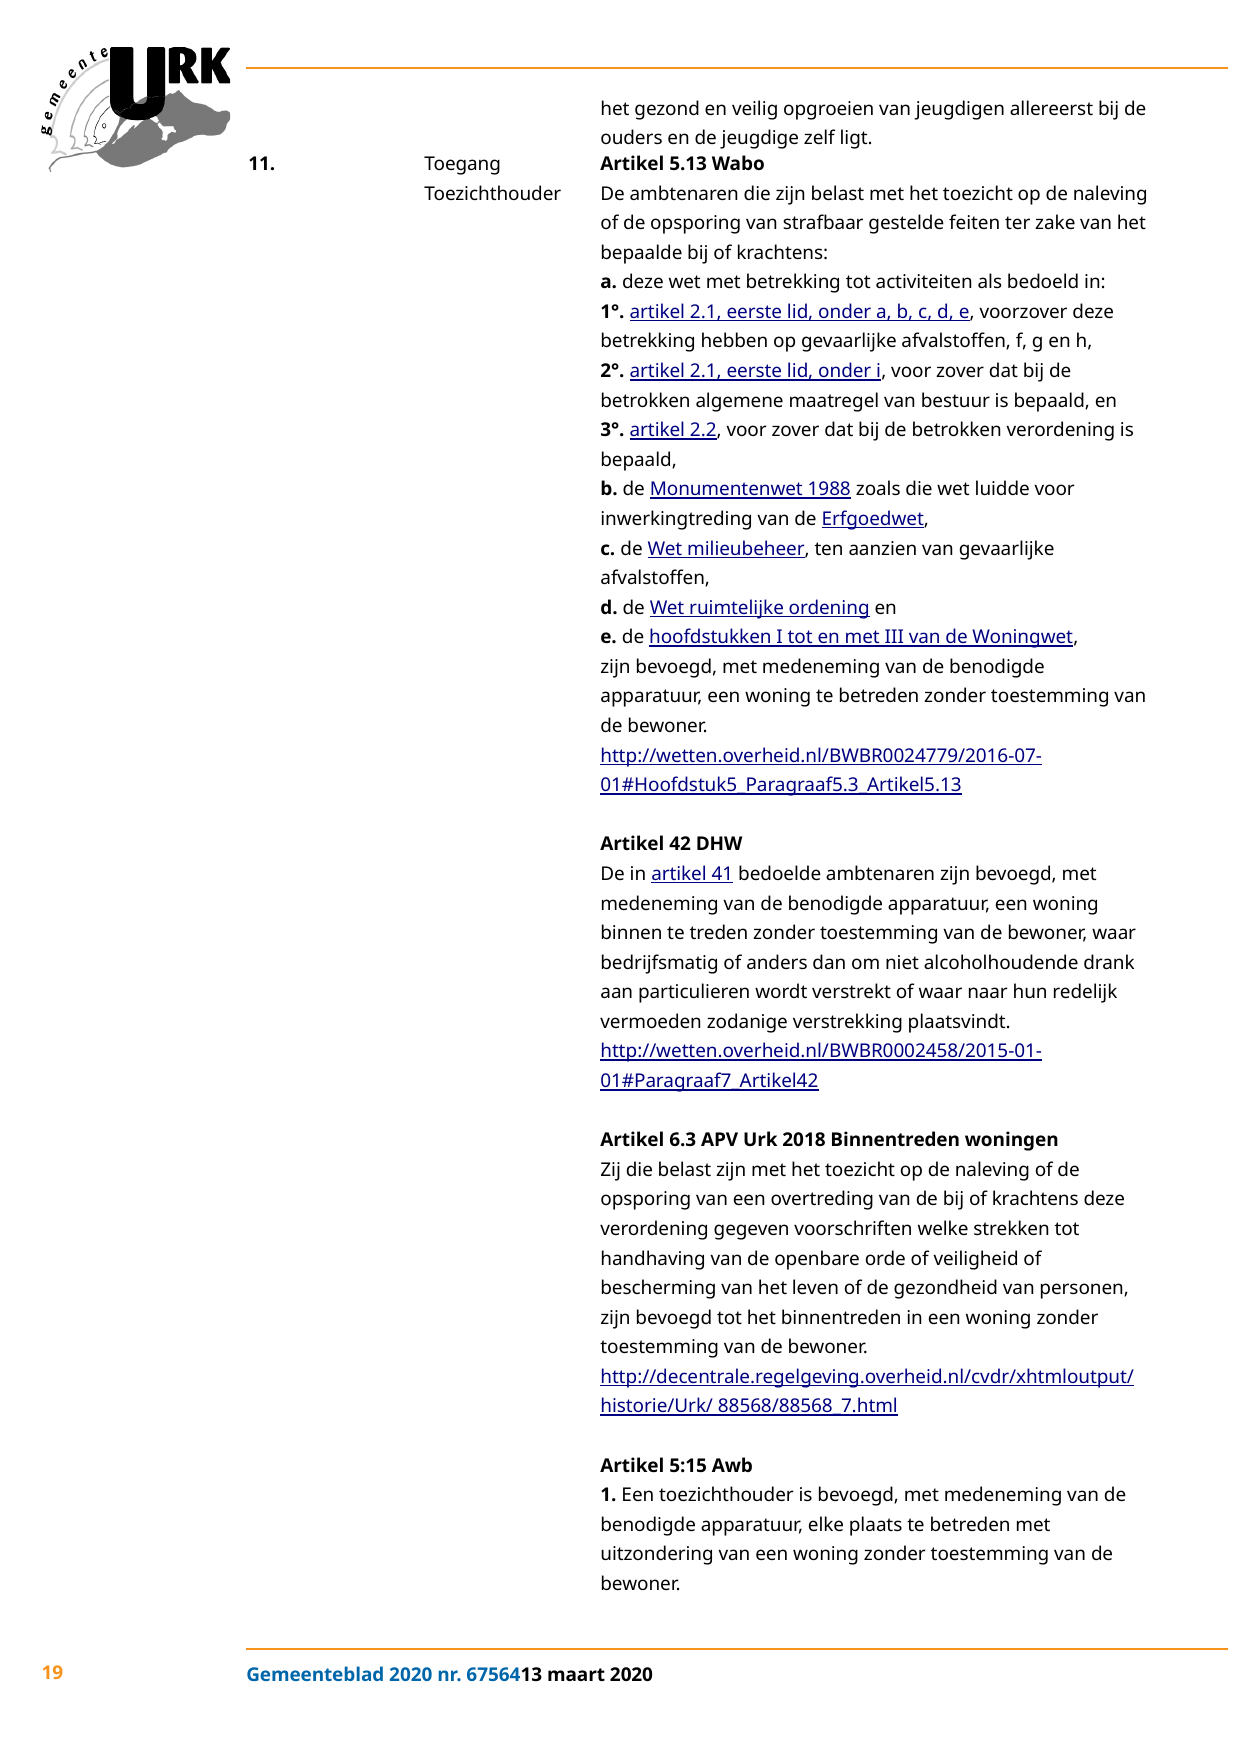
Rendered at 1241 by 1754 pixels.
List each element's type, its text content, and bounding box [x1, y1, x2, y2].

table_cell Artikel 5.13 Wabo De ambtenaren die zijn belast met het toezicht op de naleving of de opsporing van strafbaar gestelde feiten ter zake van het bepaalde bij of krachtens: a. deze wet met betrekking tot activiteiten als bedoeld in: 1°. artikel 2.1, eerste lid, onder a, b, c, d, e, voorzover deze betrekking hebben op gevaarlijke afvalstoffen, f, g en h, 2°. artikel 2.1, eerste lid, onder i, voor zover dat bij de betrokken algemene maatregel van bestuur is bepaald, en 3°. artikel 2.2, voor zover dat bij de betrokken verordening is bepaald, b. de Monumentenwet 1988 zoals die wet luidde voor inwerkingtreding van de Erfgoedwet, c. de Wet milieubeheer, ten aanzien van gevaarlijke afvalstoffen, d. de Wet ruimtelijke ordening en e. de hoofdstukken I tot en met III van de Woningwet, zijn bevoegd, met medeneming van de benodigde apparatuur, een woning te betreden zonder toestemming van de bewoner. http://wetten.overheid.nl/BWBR0024779/2016-07-01#Hoofdstuk5_Paragraaf5.3_Artikel5.13 Artikel 42 DHW De in artikel 41 bedoelde ambtenaren zijn bevoegd, met medeneming van de benodigde apparatuur, een woning binnen te treden zonder toestemming van de bewoner, waar bedrijfsmatig of anders dan om niet alcoholhoudende drank aan particulieren wordt verstrekt of waar naar hun redelijk vermoeden zodanige verstrekking plaatsvindt. http://wetten.overheid.nl/BWBR0002458/2015-01-01#Paragraaf7_Artikel42 Artikel 6.3 APV Urk 2018 Binnentreden woningen Zij die belast zijn met het toezicht op de naleving of de opsporing van een overtreding van de bij of krachtens deze verordening gegeven voorschriften welke strekken tot handhaving van de openbare orde of veiligheid of bescherming van het leven of de gezondheid van personen, zijn bevoegd tot het binnentreden in een woning zonder toestemming van de bewoner. http://decentrale.regelgeving.overheid.nl/cvdr/xhtmloutput/historie/Urk/ 88568/88568_7.html Artikel 5:15 Awb 1. Een toezichthouder is bevoegd, met medeneming van de benodigde apparatuur, elke plaats te betreden met uitzondering van een woning zonder toestemming van de bewoner. [600, 150, 1152, 1596]
table_cell Toegang Toezichthouder [424, 150, 600, 1596]
table_cell het gezond en veilig opgroeien van jeugdigen allereerst bij de ouders en de jeugdige zelf ligt. [600, 95, 1152, 150]
table_cell 11. [248, 150, 424, 1596]
table_cell [248, 95, 424, 150]
table_cell [424, 95, 600, 150]
picture [41, 47, 231, 172]
